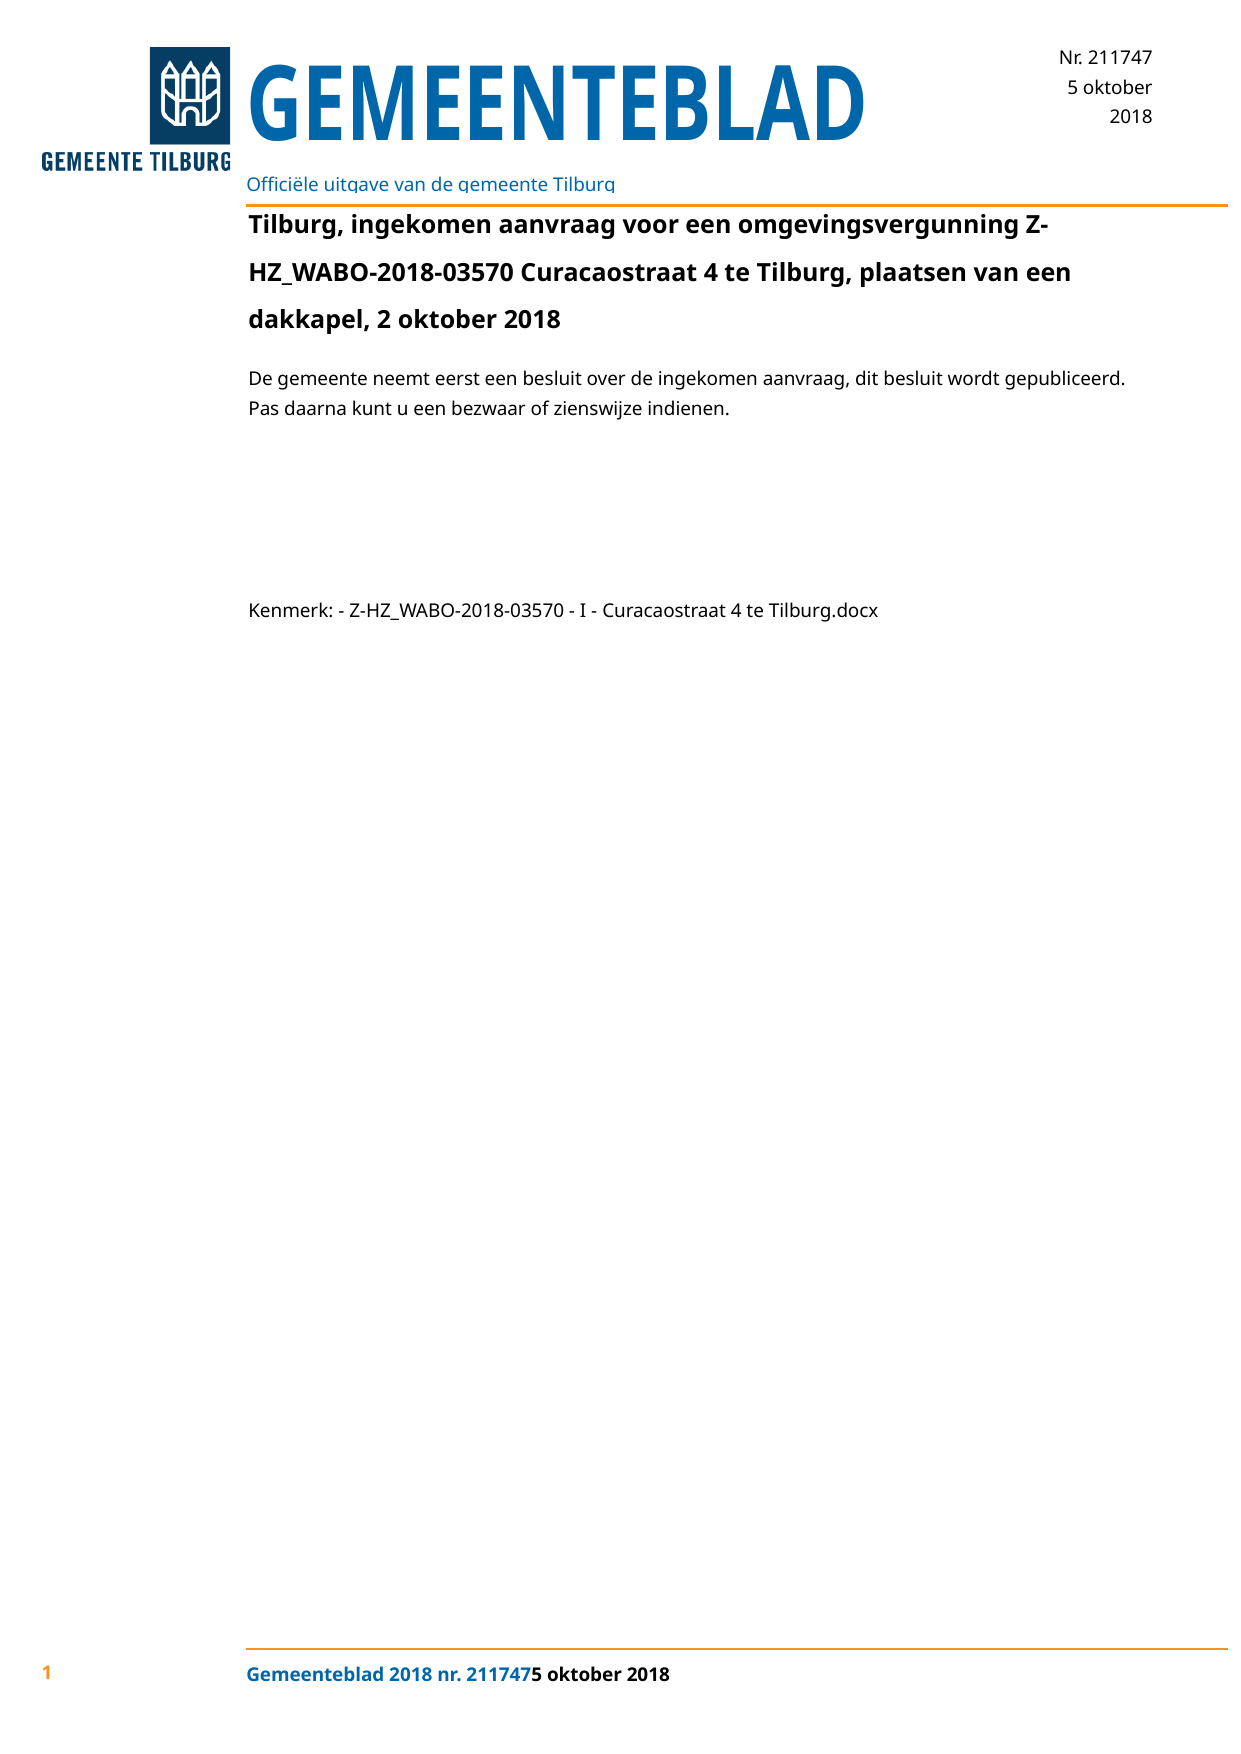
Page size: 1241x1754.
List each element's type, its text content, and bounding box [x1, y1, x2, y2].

picture [41, 47, 231, 172]
text Kenmerk: - Z-HZ_WABO-2018-03570 - I - Curacaostraat 4 te Tilburg.docx [248, 597, 1152, 622]
text Tilburg, ingekomen aanvraag voor een omgevingsvergunning Z-HZ_WABO-2018-03570 Curacaostraat 4 te Tilburg, plaatsen van een dakkapel, 2 oktober 2018 [248, 207, 1152, 336]
text De gemeente neemt eerst een besluit over de ingekomen aanvraag, dit besluit wordt gepubliceerd. Pas daarna kunt u een bezwaar of zienswijze indienen. [248, 366, 1152, 421]
